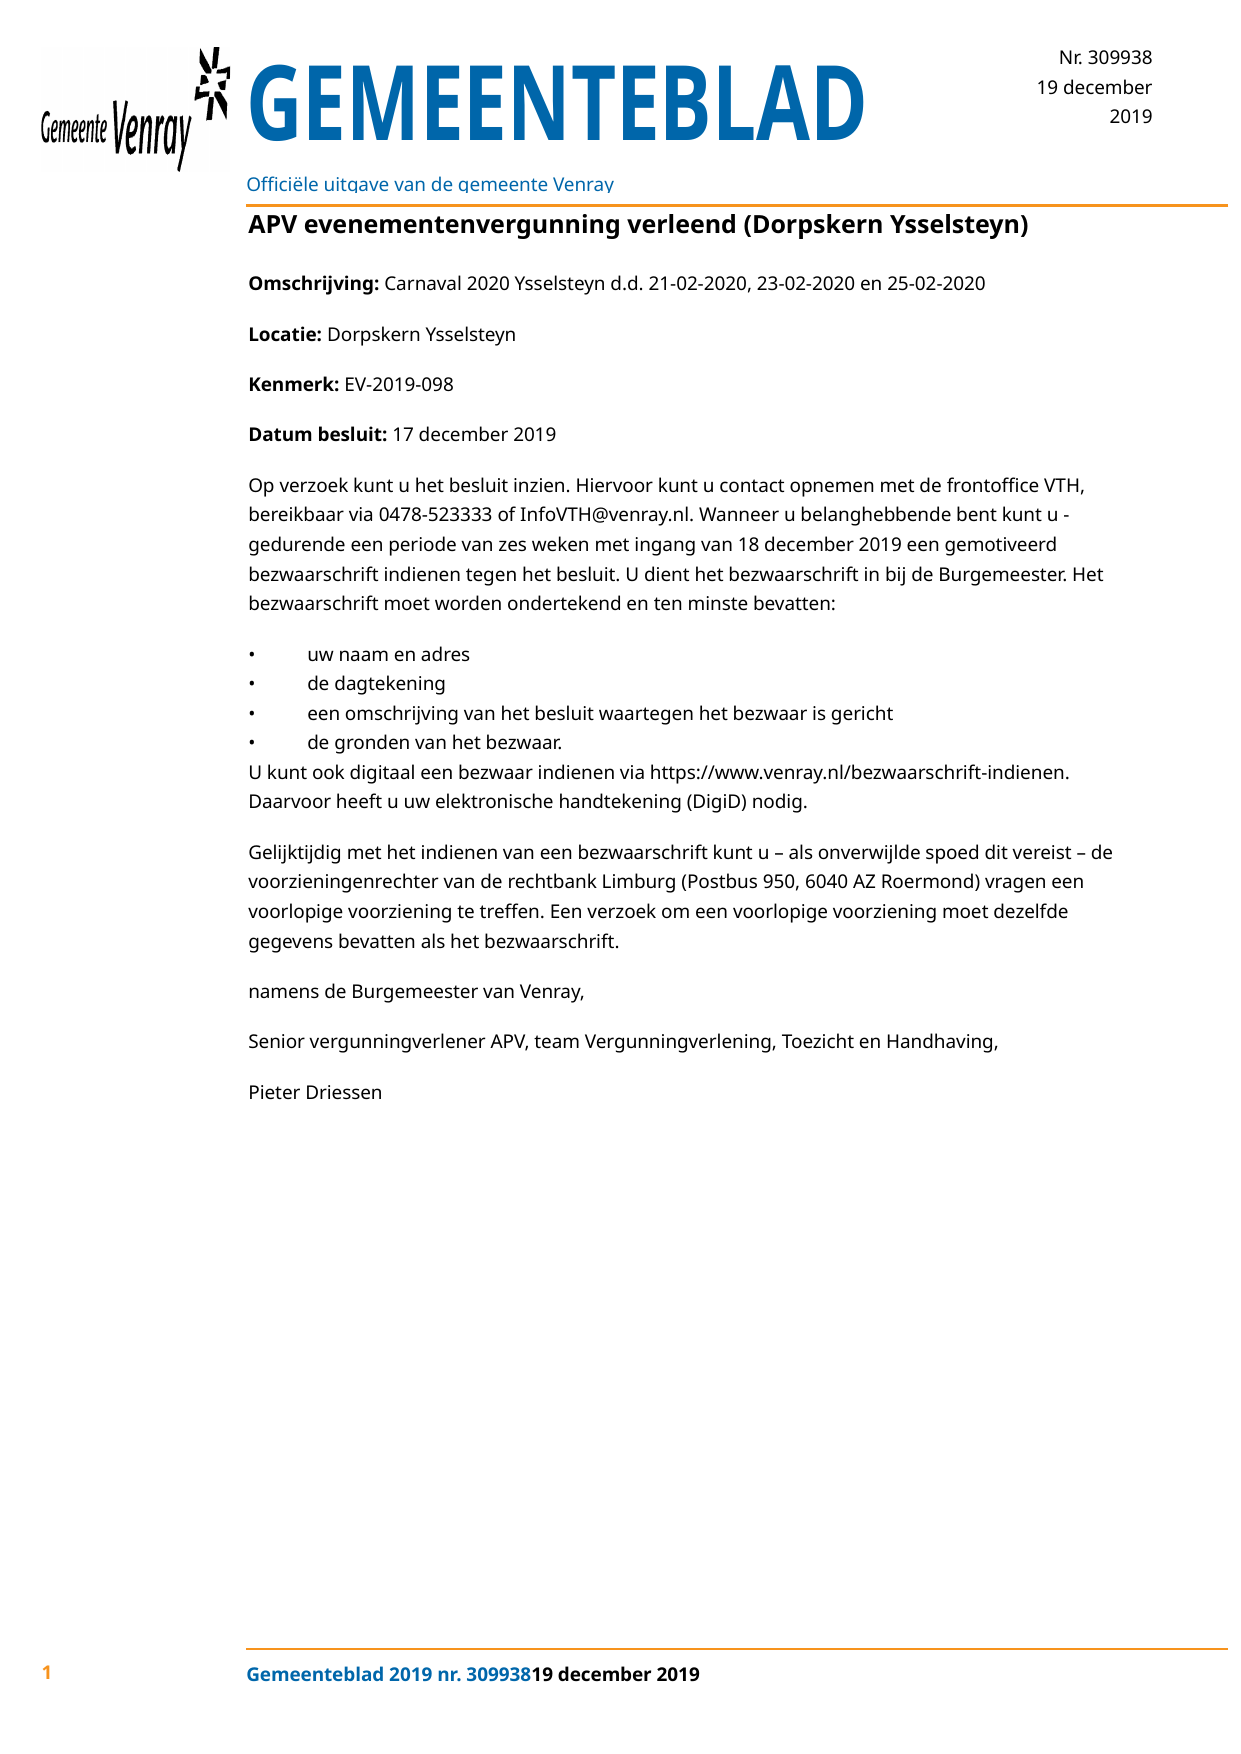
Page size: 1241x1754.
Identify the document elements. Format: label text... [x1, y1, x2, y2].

text Gelijktijdig met het indienen van een bezwaarschrift kunt u – als onverwijlde spoed dit vereist – de voorzieningenrechter van de rechtbank Limburg (Postbus 950, 6040 AZ Roermond) vragen een voorlopige voorziening te treffen. Een verzoek om een voorlopige voorziening moet dezelfde gegevens bevatten als het bezwaarschrift. [248, 839, 1152, 953]
text Omschrijving: Carnaval 2020 Ysselsteyn d.d. 21-02-2020, 23-02-2020 en 25-02-2020 [248, 270, 1152, 296]
picture [41, 47, 231, 172]
text APV evenementenvergunning verleend (Dorpskern Ysselsteyn) [248, 207, 1152, 241]
text Locatie: Dorpskern Ysselsteyn [248, 321, 1152, 346]
list de dagtekening [248, 670, 1152, 696]
text Pieter Driessen [248, 1079, 1152, 1105]
text Op verzoek kunt u het besluit inzien. Hiervoor kunt u contact opnemen met de frontoffice VTH, bereikbaar via 0478-523333 of InfoVTH@venray.nl. Wanneer u belanghebbende bent kunt u - gedurende een periode van zes weken met ingang van 18 december 2019 een gemotiveerd bezwaarschrift indienen tegen het besluit. U dient het bezwaarschrift in bij de Burgemeester. Het bezwaarschrift moet worden ondertekend en ten minste bevatten: [248, 472, 1152, 616]
list uw naam en adres [248, 641, 1152, 666]
list een omschrijving van het besluit waartegen het bezwaar is gericht [248, 700, 1152, 726]
list de gronden van het bezwaar. [248, 729, 1152, 755]
text Kenmerk: EV-2019-098 [248, 371, 1152, 397]
text U kunt ook digitaal een bezwaar indienen via https://www.venray.nl/bezwaarschrift-indienen. Daarvoor heeft u uw elektronische handtekening (DigiD) nodig. [248, 759, 1152, 814]
text namens de Burgemeester van Venray, [248, 978, 1152, 1004]
text Datum besluit: 17 december 2019 [248, 422, 1152, 447]
text Senior vergunningverlener APV, team Vergunningverlening, Toezicht en Handhaving, [248, 1029, 1152, 1054]
